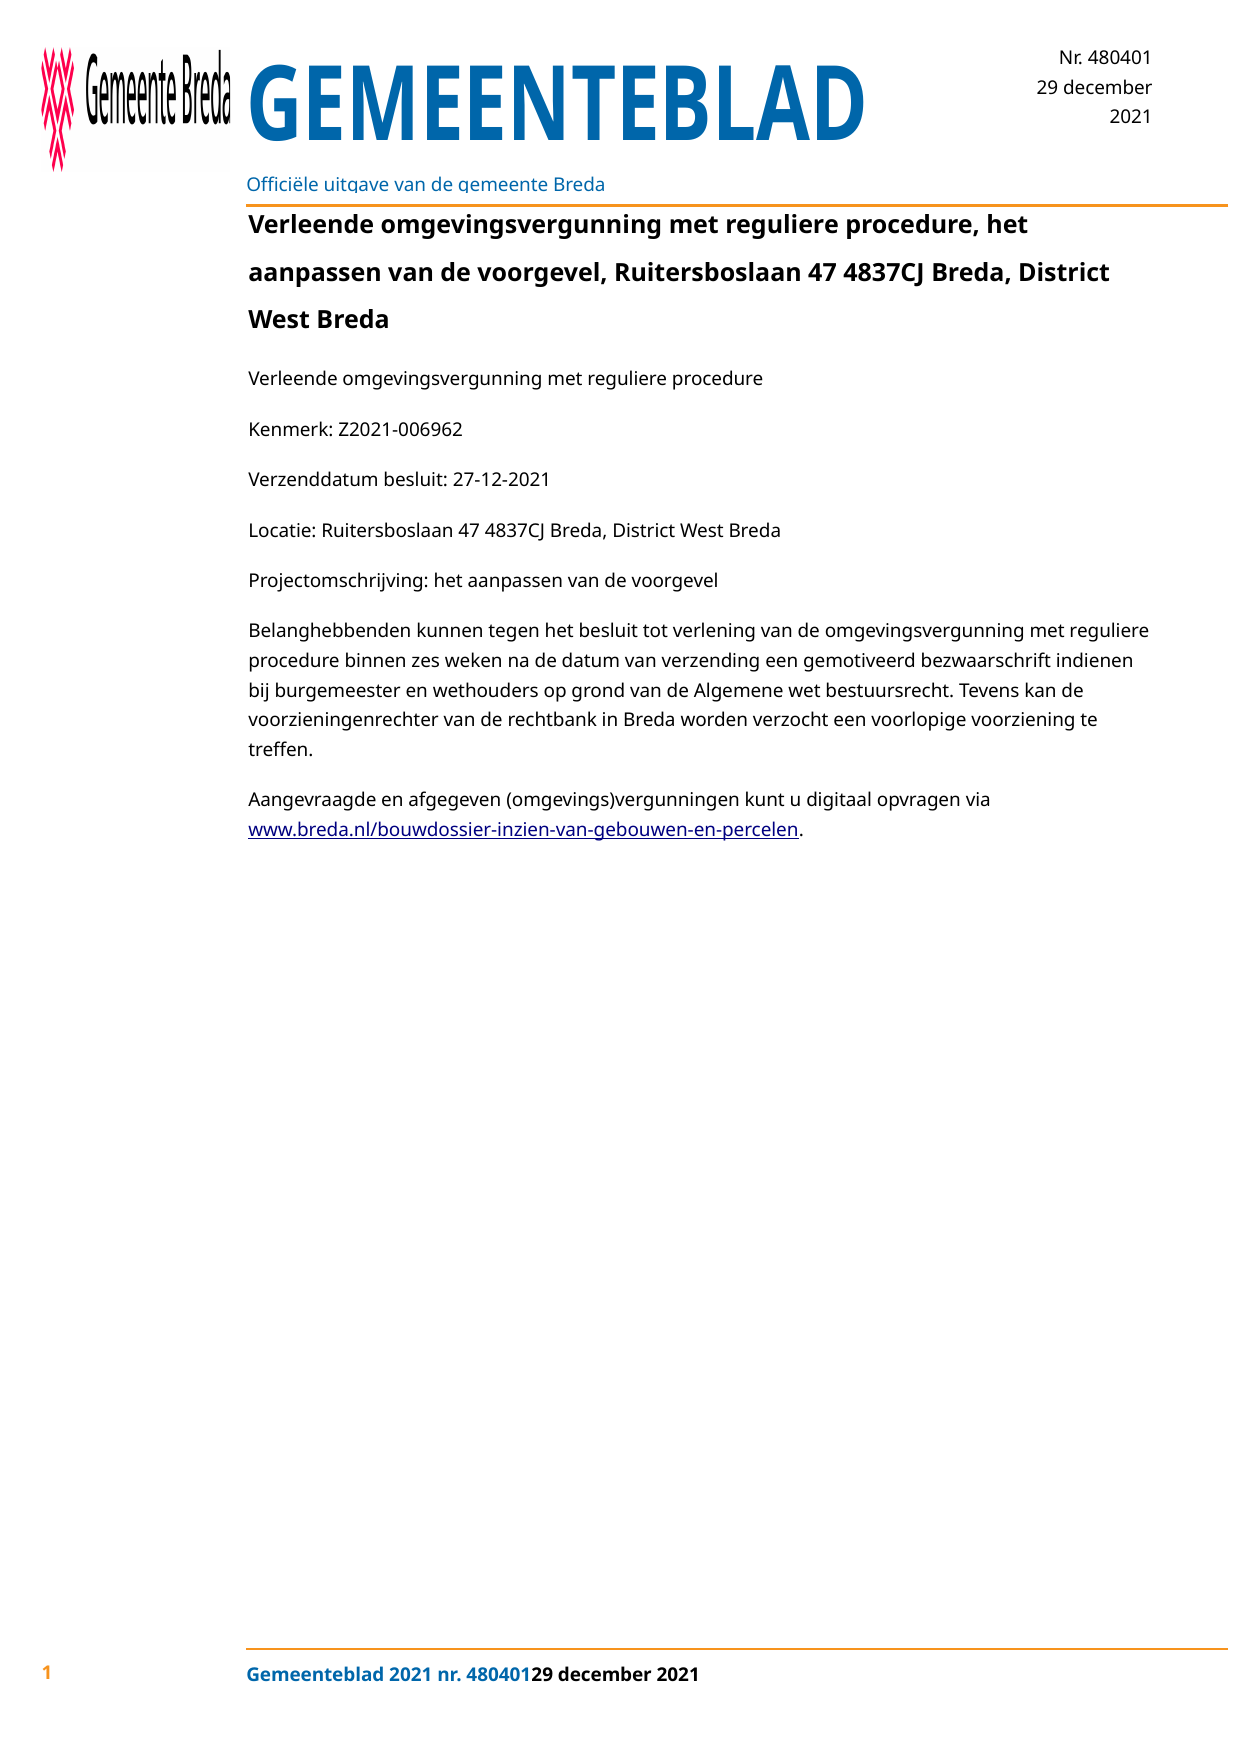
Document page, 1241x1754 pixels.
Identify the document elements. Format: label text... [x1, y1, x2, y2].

text Verzenddatum besluit: 27-12-2021 [248, 466, 1152, 492]
text Verleende omgevingsvergunning met reguliere procedure, het aanpassen van de voorgevel, Ruitersboslaan 47 4837CJ Breda, District West Breda [248, 207, 1152, 336]
text Projectomschrijving: het aanpassen van de voorgevel [248, 567, 1152, 593]
text Kenmerk: Z2021-006962 [248, 416, 1152, 442]
text Locatie: Ruitersboslaan 47 4837CJ Breda, District West Breda [248, 517, 1152, 542]
picture [41, 47, 231, 172]
text Belanghebbenden kunnen tegen het besluit tot verlening van de omgevingsvergunning met reguliere procedure binnen zes weken na de datum van verzending een gemotiveerd bezwaarschrift indienen bij burgemeester en wethouders op grond van de Algemene wet bestuursrecht. Tevens kan de voorzieningenrechter van de rechtbank in Breda worden verzocht een voorlopige voorziening te treffen. [248, 618, 1152, 762]
text Aangevraagde en afgegeven (omgevings)vergunningen kunt u digitaal opvragen via www.breda.nl/bouwdossier-inzien-van-gebouwen-en-percelen. [248, 786, 1152, 842]
text Verleende omgevingsvergunning met reguliere procedure [248, 366, 1152, 391]
